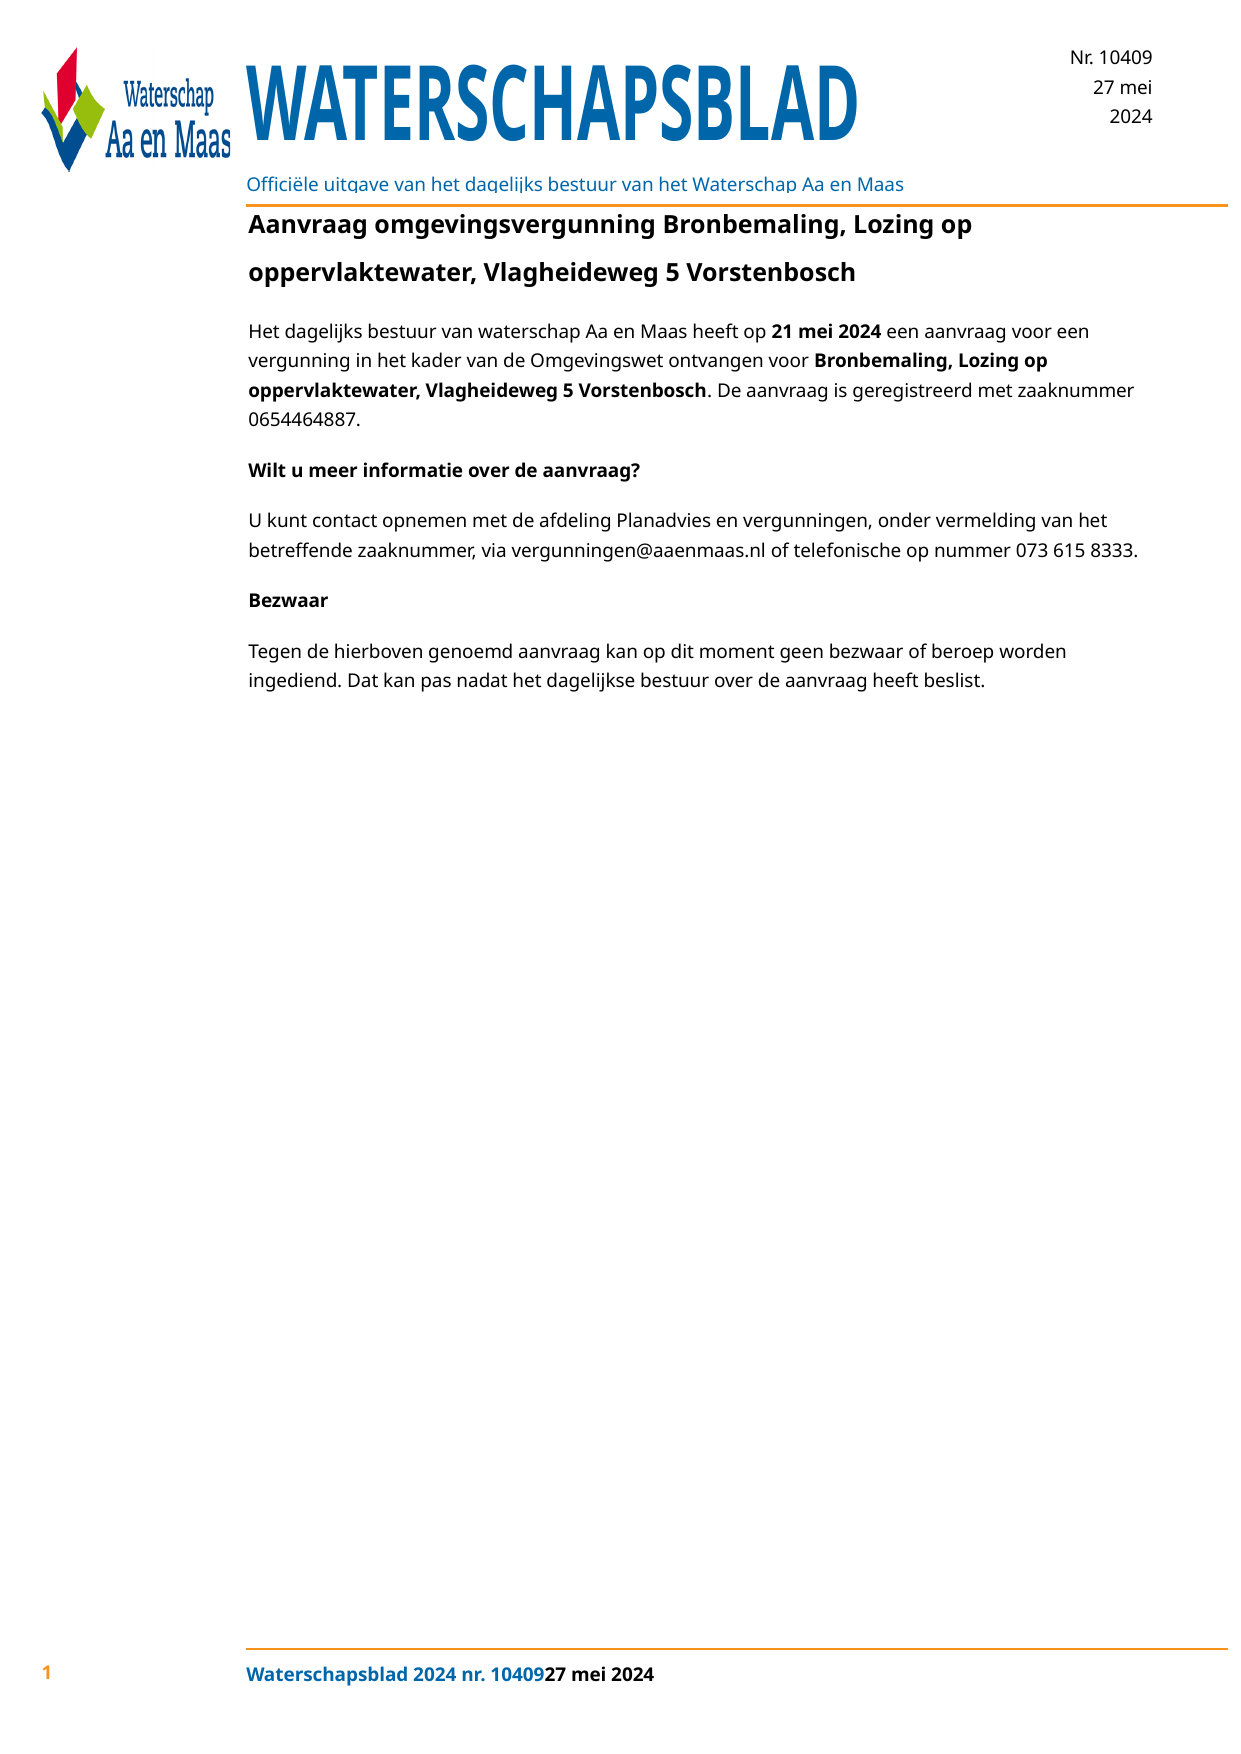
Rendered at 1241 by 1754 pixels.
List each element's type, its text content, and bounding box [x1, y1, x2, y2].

picture [41, 47, 231, 172]
text Tegen de hierboven genoemd aanvraag kan op dit moment geen bezwaar of beroep worden ingediend. Dat kan pas nadat het dagelijkse bestuur over de aanvraag heeft beslist. [248, 638, 1152, 693]
text Het dagelijks bestuur van waterschap Aa en Maas heeft op 21 mei 2024 een aanvraag voor een vergunning in het kader van de Omgevingswet ontvangen voor Bronbemaling, Lozing op oppervlaktewater, Vlagheideweg 5 Vorstenbosch. De aanvraag is geregistreerd met zaaknummer 0654464887. [248, 318, 1152, 432]
text U kunt contact opnemen met de afdeling Planadvies en vergunningen, onder vermelding van het betreffende zaaknummer, via vergunningen@aaenmaas.nl of telefonische op nummer 073 615 8333. [248, 507, 1152, 563]
text Bezwaar [248, 587, 1152, 613]
text Aanvraag omgevingsvergunning Bronbemaling, Lozing op oppervlaktewater, Vlagheideweg 5 Vorstenbosch [248, 207, 1152, 288]
text Wilt u meer informatie over de aanvraag? [248, 457, 1152, 483]
